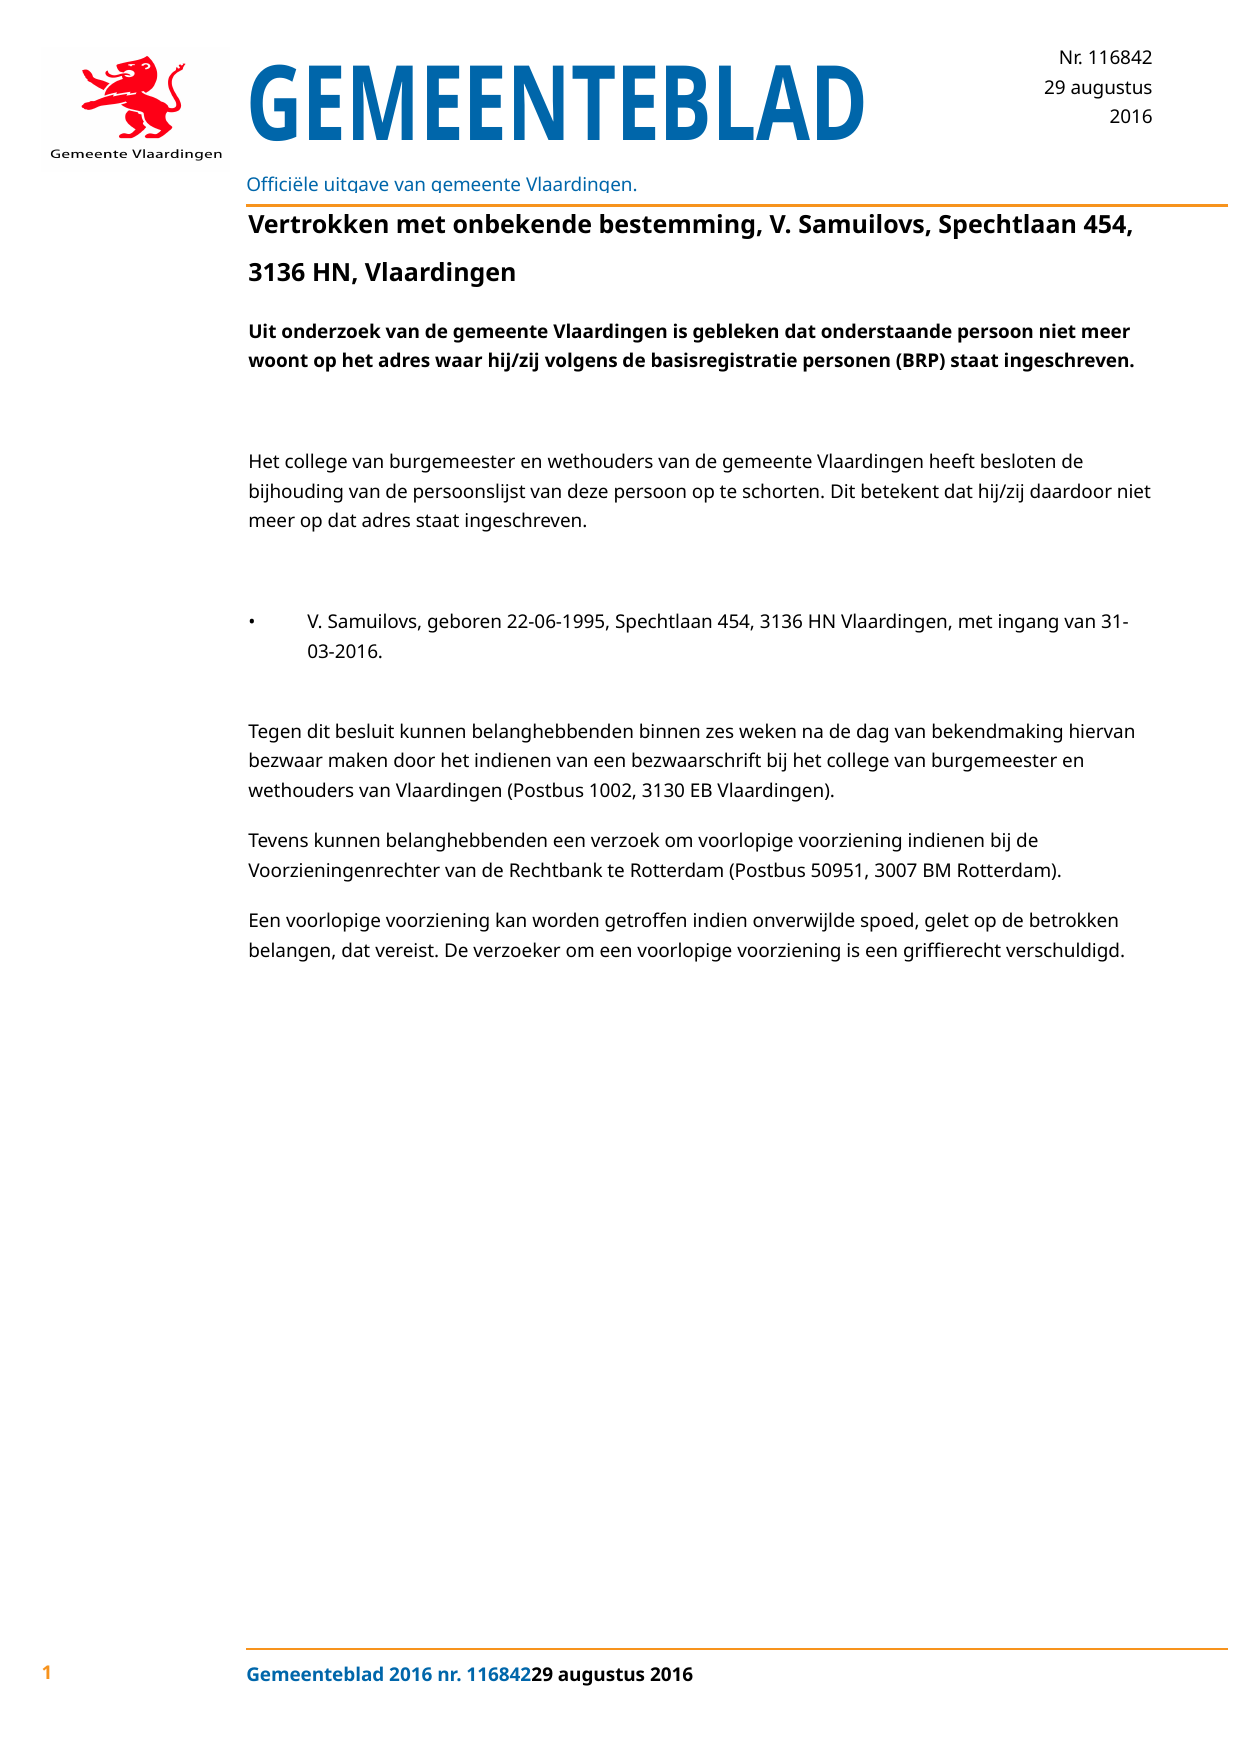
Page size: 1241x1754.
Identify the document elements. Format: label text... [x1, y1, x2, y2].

picture [41, 47, 231, 172]
text Vertrokken met onbekende bestemming, V. Samuilovs, Spechtlaan 454, 3136 HN, Vlaardingen [248, 207, 1152, 288]
text Tegen dit besluit kunnen belanghebbenden binnen zes weken na de dag van bekendmaking hiervan bezwaar maken door het indienen van een bezwaarschrift bij het college van burgemeester en wethouders van Vlaardingen (Postbus 1002, 3130 EB Vlaardingen). [248, 718, 1152, 803]
text Het college van burgemeester en wethouders van de gemeente Vlaardingen heeft besloten de bijhouding van de persoonslijst van deze persoon op te schorten. Dit betekent dat hij/zij daardoor niet meer op dat adres staat ingeschreven. [248, 448, 1152, 533]
list V. Samuilovs, geboren 22-06-1995, Spechtlaan 454, 3136 HN Vlaardingen, met ingang van 31-03-2016. [248, 608, 1152, 664]
text Tevens kunnen belanghebbenden een verzoek om voorlopige voorziening indienen bij de Voorzieningenrechter van de Rechtbank te Rotterdam (Postbus 50951, 3007 BM Rotterdam). [248, 827, 1152, 883]
text Een voorlopige voorziening kan worden getroffen indien onverwijlde spoed, gelet op de betrokken belangen, dat vereist. De verzoeker om een voorlopige voorziening is een griffierecht verschuldigd. [248, 907, 1152, 963]
text Uit onderzoek van de gemeente Vlaardingen is gebleken dat onderstaande persoon niet meer woont op het adres waar hij/zij volgens de basisregistratie personen (BRP) staat ingeschreven. [248, 318, 1152, 373]
